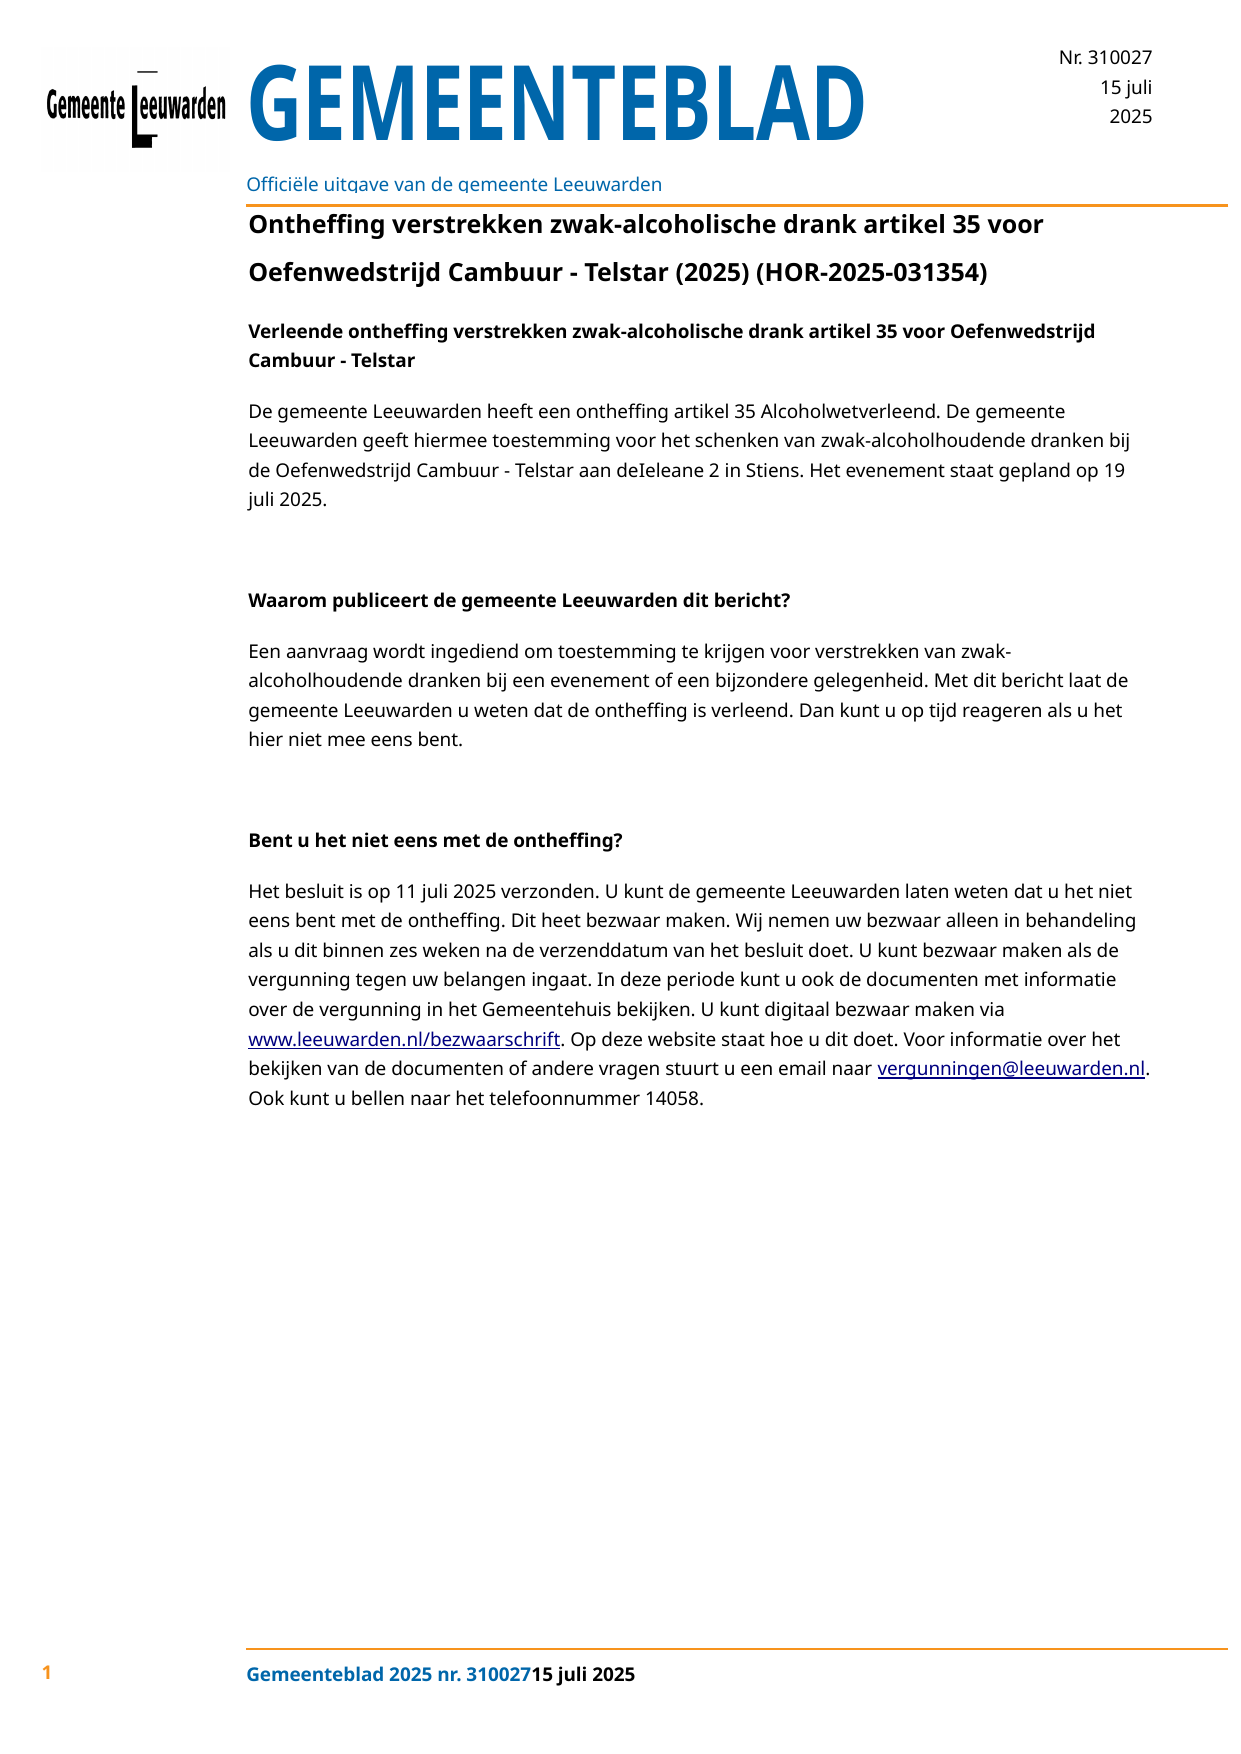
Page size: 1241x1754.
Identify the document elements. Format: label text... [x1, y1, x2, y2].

text Het besluit is op 11 juli 2025 verzonden. U kunt de gemeente Leeuwarden laten weten dat u het niet eens bent met de ontheffing. Dit heet bezwaar maken. Wij nemen uw bezwaar alleen in behandeling als u dit binnen zes weken na de verzenddatum van het besluit doet. U kunt bezwaar maken als de vergunning tegen uw belangen ingaat. In deze periode kunt u ook de documenten met informatie over de vergunning in het Gemeentehuis bekijken. U kunt digitaal bezwaar maken via www.leeuwarden.nl/bezwaarschrift. Op deze website staat hoe u dit doet. Voor informatie over het bekijken van de documenten of andere vragen stuurt u een email naar vergunningen@leeuwarden.nl. Ook kunt u bellen naar het telefoonnummer 14058. [248, 878, 1152, 1111]
text De gemeente Leeuwarden heeft een ontheffing artikel 35 Alcoholwetverleend. De gemeente Leeuwarden geeft hiermee toestemming voor het schenken van zwak-alcoholhoudende dranken bij de Oefenwedstrijd Cambuur - Telstar aan deIeleane 2 in Stiens. Het evenement staat gepland op 19 juli 2025. [248, 398, 1152, 512]
picture [41, 47, 231, 172]
text Ontheffing verstrekken zwak-alcoholische drank artikel 35 voor Oefenwedstrijd Cambuur - Telstar (2025) (HOR-2025-031354) [248, 207, 1152, 288]
text Een aanvraag wordt ingediend om toestemming te krijgen voor verstrekken van zwak-alcoholhoudende dranken bij een evenement of een bijzondere gelegenheid. Met dit bericht laat de gemeente Leeuwarden u weten dat de ontheffing is verleend. Dan kunt u op tijd reageren als u het hier niet mee eens bent. [248, 638, 1152, 752]
text Bent u het niet eens met de ontheffing? [248, 827, 1152, 853]
text Verleende ontheffing verstrekken zwak-alcoholische drank artikel 35 voor Oefenwedstrijd Cambuur - Telstar [248, 318, 1152, 373]
text Waarom publiceert de gemeente Leeuwarden dit bericht? [248, 587, 1152, 613]
